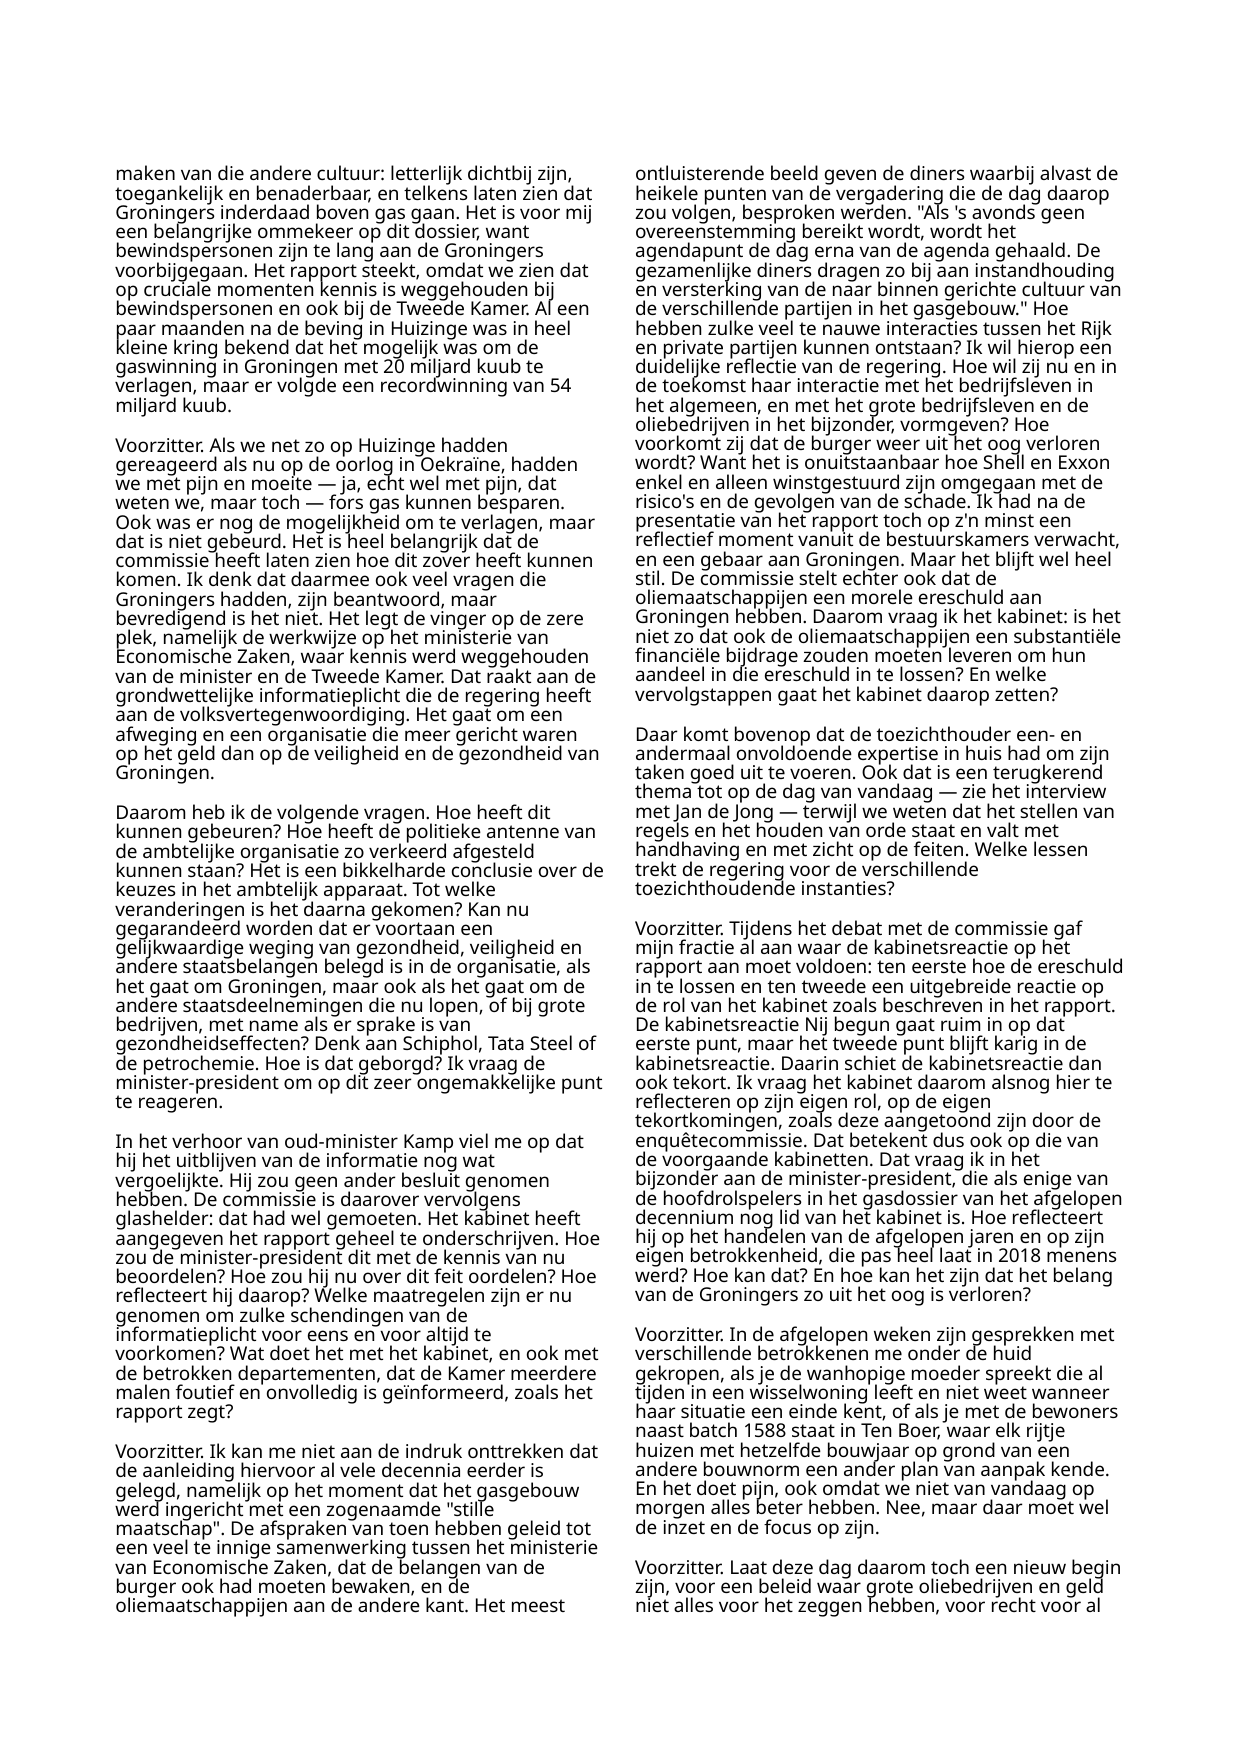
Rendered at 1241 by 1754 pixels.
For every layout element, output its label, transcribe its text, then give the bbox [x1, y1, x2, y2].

text Voorzitter. Ik kan me niet aan de indruk onttrekken dat de aanleiding hiervoor al vele decennia eerder is gelegd, namelijk op het moment dat het gasgebouw werd ingericht met een zogenaamde "stille maatschap". De afspraken van toen hebben geleid tot een veel te innige samenwerking tussen het ministerie van Economische Zaken, dat de belangen van de burger ook had moeten bewaken, en de oliemaatschappijen aan de andere kant. Het meest [115, 1443, 605, 1616]
text Daar komt bovenop dat de toezichthouder een- en andermaal onvoldoende expertise in huis had om zijn taken goed uit te voeren. Ook dat is een terugkerend thema tot op de dag van vandaag — zie het interview met Jan de Jong — terwijl we weten dat het stellen van regels en het houden van orde staat en valt met handhaving en met zicht op de feiten. Welke lessen trekt de regering voor de verschillende toezichthoudende instanties? [635, 726, 1125, 899]
text maken van die andere cultuur: letterlijk dichtbij zijn, toegankelijk en benaderbaar, en telkens laten zien dat Groningers inderdaad boven gas gaan. Het is voor mij een belangrijke ommekeer op dit dossier, want bewindspersonen zijn te lang aan de Groningers voorbijgegaan. Het rapport steekt, omdat we zien dat op cruciale momenten kennis is weggehouden bij bewindspersonen en ook bij de Tweede Kamer. Al een paar maanden na de beving in Huizinge was in heel kleine kring bekend dat het mogelijk was om de gaswinning in Groningen met 20 miljard kuub te verlagen, maar er volgde een recordwinning van 54 miljard kuub. [115, 165, 605, 416]
text In het verhoor van oud-minister Kamp viel me op dat hij het uitblijven van de informatie nog wat vergoelijkte. Hij zou geen ander besluit genomen hebben. De commissie is daarover vervolgens glashelder: dat had wel gemoeten. Het kabinet heeft aangegeven het rapport geheel te onderschrijven. Hoe zou de minister-president dit met de kennis van nu beoordelen? Hoe zou hij nu over dit feit oordelen? Hoe reflecteert hij daarop? Welke maatregelen zijn er nu genomen om zulke schendingen van de informatieplicht voor eens en voor altijd te voorkomen? Wat doet het met het kabinet, en ook met de betrokken departementen, dat de Kamer meerdere malen foutief en onvolledig is geïnformeerd, zoals het rapport zegt? [115, 1133, 605, 1422]
text Voorzitter. Als we net zo op Huizinge hadden gereageerd als nu op de oorlog in Oekraïne, hadden we met pijn en moeite — ja, echt wel met pijn, dat weten we, maar toch — fors gas kunnen besparen. Ook was er nog de mogelijkheid om te verlagen, maar dat is niet gebeurd. Het is heel belangrijk dat de commissie heeft laten zien hoe dit zover heeft kunnen komen. Ik denk dat daarmee ook veel vragen die Groningers hadden, zijn beantwoord, maar bevredigend is het niet. Het legt de vinger op de zere plek, namelijk de werkwijze op het ministerie van Economische Zaken, waar kennis werd weggehouden van de minister en de Tweede Kamer. Dat raakt aan de grondwettelijke informatieplicht die de regering heeft aan de volksvertegenwoordiging. Het gaat om een afweging en een organisatie die meer gericht waren op het geld dan op de veiligheid en de gezondheid van Groningen. [115, 437, 605, 783]
text Daarom heb ik de volgende vragen. Hoe heeft dit kunnen gebeuren? Hoe heeft de politieke antenne van de ambtelijke organisatie zo verkeerd afgesteld kunnen staan? Het is een bikkelharde conclusie over de keuzes in het ambtelijk apparaat. Tot welke veranderingen is het daarna gekomen? Kan nu gegarandeerd worden dat er voortaan een gelijkwaardige weging van gezondheid, veiligheid en andere staatsbelangen belegd is in de organisatie, als het gaat om Groningen, maar ook als het gaat om de andere staatsdeelnemingen die nu lopen, of bij grote bedrijven, met name als er sprake is van gezondheidseffecten? Denk aan Schiphol, Tata Steel of de petrochemie. Hoe is dat geborgd? Ik vraag de minister-president om op dit zeer ongemakkelijke punt te reageren. [115, 804, 605, 1112]
text ontluisterende beeld geven de diners waarbij alvast de heikele punten van de vergadering die de dag daarop zou volgen, besproken werden. "Als 's avonds geen overeenstemming bereikt wordt, wordt het agendapunt de dag erna van de agenda gehaald. De gezamenlijke diners dragen zo bij aan instandhouding en versterking van de naar binnen gerichte cultuur van de verschillende partijen in het gasgebouw." Hoe hebben zulke veel te nauwe interacties tussen het Rijk en private partijen kunnen ontstaan? Ik wil hierop een duidelijke reflectie van de regering. Hoe wil zij nu en in de toekomst haar interactie met het bedrijfsleven in het algemeen, en met het grote bedrijfsleven en de oliebedrijven in het bijzonder, vormgeven? Hoe voorkomt zij dat de burger weer uit het oog verloren wordt? Want het is onuitstaanbaar hoe Shell en Exxon enkel en alleen winstgestuurd zijn omgegaan met de risico's en de gevolgen van de schade. Ik had na de presentatie van het rapport toch op z'n minst een reflectief moment vanuit de bestuurskamers verwacht, en een gebaar aan Groningen. Maar het blijft wel heel stil. De commissie stelt echter ook dat de oliemaatschappijen een morele ereschuld aan Groningen hebben. Daarom vraag ik het kabinet: is het niet zo dat ook de oliemaatschappijen een substantiële financiële bijdrage zouden moeten leveren om hun aandeel in die ereschuld in te lossen? En welke vervolgstappen gaat het kabinet daarop zetten? [635, 165, 1125, 705]
text Voorzitter. In de afgelopen weken zijn gesprekken met verschillende betrokkenen me onder de huid gekropen, als je de wanhopige moeder spreekt die al tijden in een wisselwoning leeft en niet weet wanneer haar situatie een einde kent, of als je met de bewoners naast batch 1588 staat in Ten Boer, waar elk rijtje huizen met hetzelfde bouwjaar op grond van een andere bouwnorm een ander plan van aanpak kende. En het doet pijn, ook omdat we niet van vandaag op morgen alles beter hebben. Nee, maar daar moet wel de inzet en de focus op zijn. [635, 1326, 1125, 1538]
text Voorzitter. Laat deze dag daarom toch een nieuw begin zijn, voor een beleid waar grote oliebedrijven en geld niet alles voor het zeggen hebben, voor recht voor al [635, 1559, 1125, 1616]
text Voorzitter. Tijdens het debat met de commissie gaf mijn fractie al aan waar de kabinetsreactie op het rapport aan moet voldoen: ten eerste hoe de ereschuld in te lossen en ten tweede een uitgebreide reactie op de rol van het kabinet zoals beschreven in het rapport. De kabinetsreactie Nij begun gaat ruim in op dat eerste punt, maar het tweede punt blijft karig in de kabinetsreactie. Daarin schiet de kabinetsreactie dan ook tekort. Ik vraag het kabinet daarom alsnog hier te reflecteren op zijn eigen rol, op de eigen tekortkomingen, zoals deze aangetoond zijn door de enquêtecommissie. Dat betekent dus ook op die van de voorgaande kabinetten. Dat vraag ik in het bijzonder aan de minister-president, die als enige van de hoofdrolspelers in het gasdossier van het afgelopen decennium nog lid van het kabinet is. Hoe reflecteert hij op het handelen van de afgelopen jaren en op zijn eigen betrokkenheid, die pas heel laat in 2018 menens werd? Hoe kan dat? En hoe kan het zijn dat het belang van de Groningers zo uit het oog is verloren? [635, 920, 1125, 1305]
